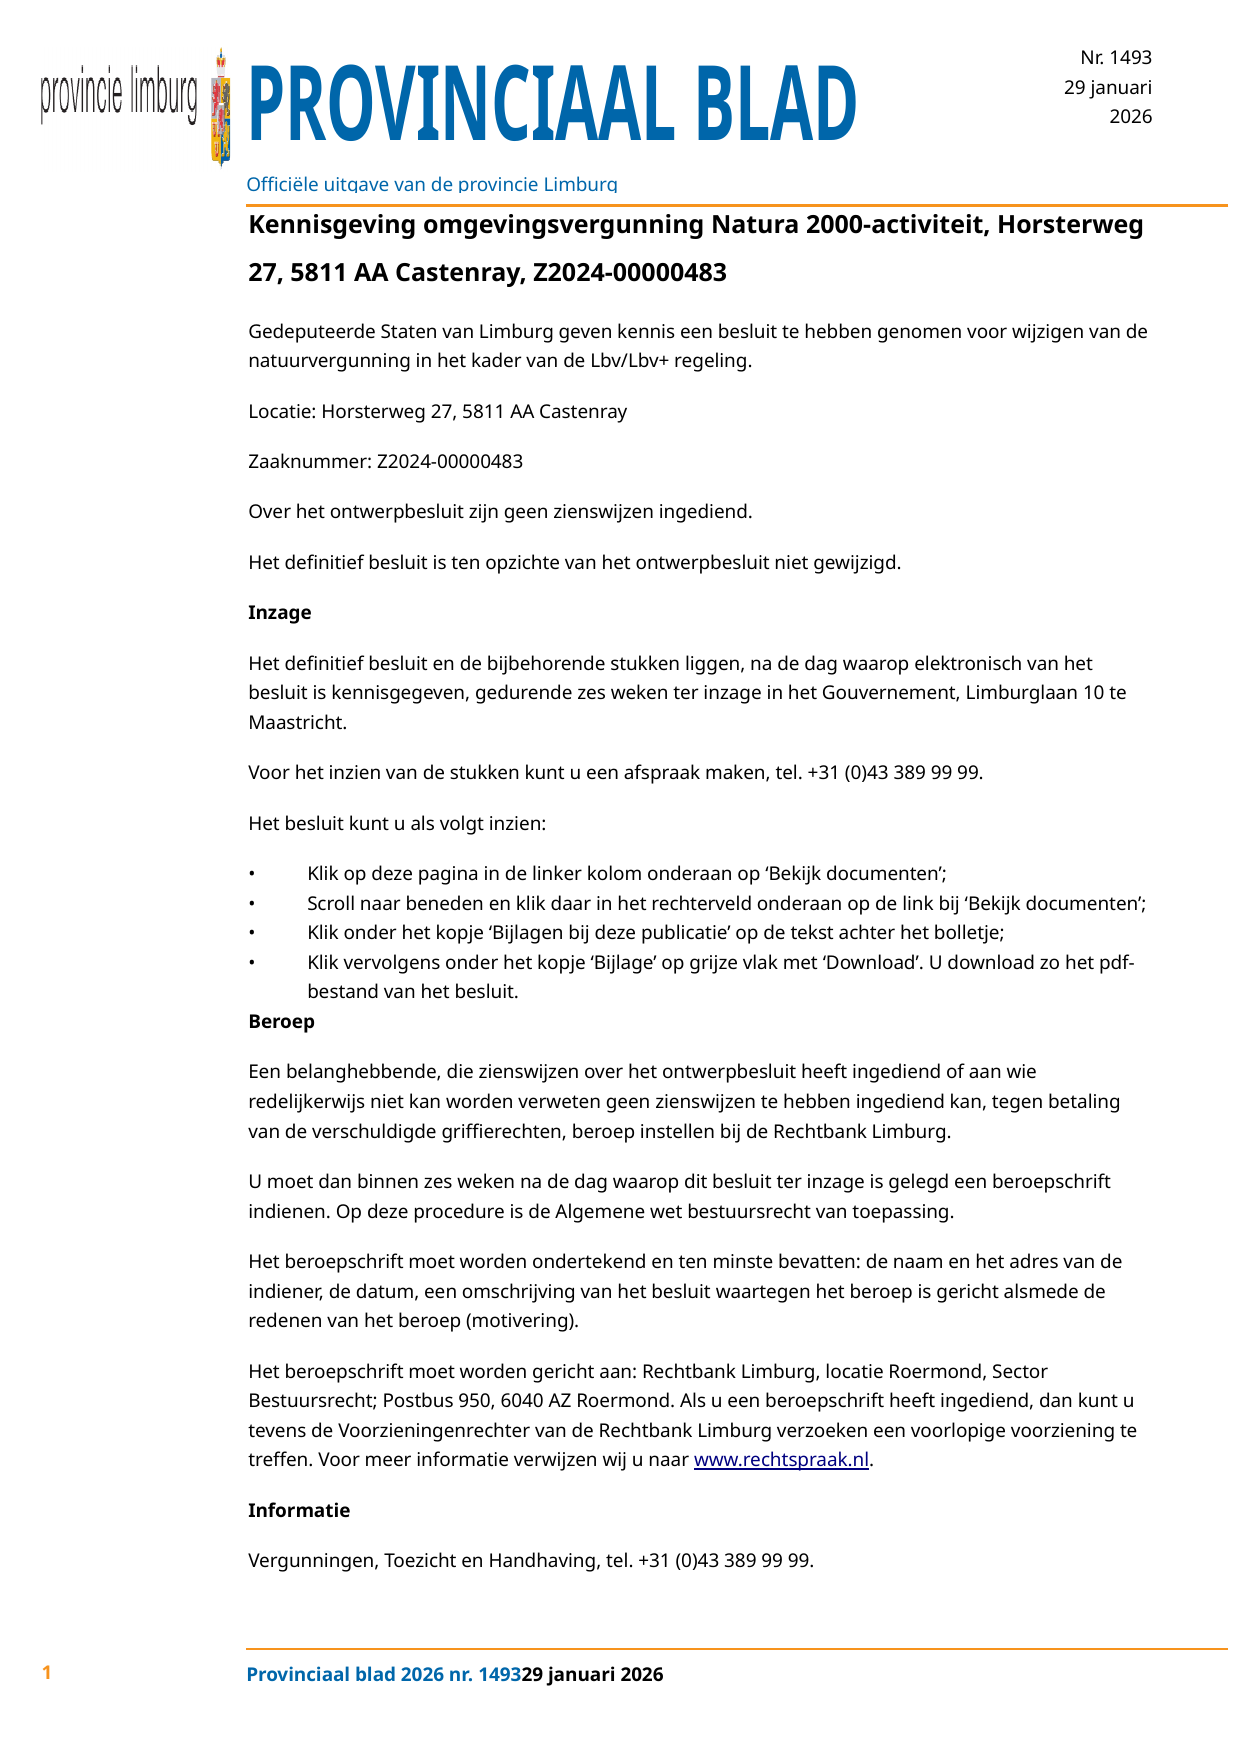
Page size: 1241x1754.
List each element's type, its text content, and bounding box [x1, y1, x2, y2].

text Over het ontwerpbesluit zijn geen zienswijzen ingediend. [248, 499, 1152, 524]
text Het definitief besluit is ten opzichte van het ontwerpbesluit niet gewijzigd. [248, 549, 1152, 575]
text Informatie [248, 1497, 1152, 1523]
text Het beroepschrift moet worden gericht aan: Rechtbank Limburg, locatie Roermond, Sector Bestuursrecht; Postbus 950, 6040 AZ Roermond. Als u een beroepschrift heeft ingediend, dan kunt u tevens de Voorzieningenrechter van de Rechtbank Limburg verzoeken een voorlopige voorziening te treffen. Voor meer informatie verwijzen wij u naar www.rechtspraak.nl. [248, 1358, 1152, 1472]
text Beroep [248, 1008, 1152, 1034]
text Inzage [248, 599, 1152, 625]
text Zaaknummer: Z2024-00000483 [248, 448, 1152, 474]
text Vergunningen, Toezicht en Handhaving, tel. +31 (0)43 389 99 99. [248, 1547, 1152, 1573]
text Locatie: Horsterweg 27, 5811 AA Castenray [248, 398, 1152, 424]
list Klik vervolgens onder het kopje ‘Bijlage’ op grijze vlak met ‘Download’. U download zo het pdf-bestand van het besluit. [248, 949, 1152, 1004]
text Het besluit kunt u als volgt inzien: [248, 810, 1152, 836]
text Kennisgeving omgevingsvergunning Natura 2000-activiteit, Horsterweg 27, 5811 AA Castenray, Z2024-00000483 [248, 207, 1152, 288]
text Het beroepschrift moet worden ondertekend en ten minste bevatten: de naam en het adres van de indiener, de datum, een omschrijving van het besluit waartegen het beroep is gericht alsmede de redenen van het beroep (motivering). [248, 1248, 1152, 1333]
list Klik op deze pagina in de linker kolom onderaan op ‘Bekijk documenten’; [248, 860, 1152, 886]
picture [41, 47, 231, 172]
text Een belanghebbende, die zienswijzen over het ontwerpbesluit heeft ingediend of aan wie redelijkerwijs niet kan worden verweten geen zienswijzen te hebben ingediend kan, tegen betaling van de verschuldigde griffierechten, beroep instellen bij de Rechtbank Limburg. [248, 1059, 1152, 1144]
text Voor het inzien van de stukken kunt u een afspraak maken, tel. +31 (0)43 389 99 99. [248, 759, 1152, 785]
list Scroll naar beneden en klik daar in het rechterveld onderaan op de link bij ‘Bekijk documenten’; [248, 890, 1152, 916]
list Klik onder het kopje ‘Bijlagen bij deze publicatie’ op de tekst achter het bolletje; [248, 919, 1152, 945]
text Gedeputeerde Staten van Limburg geven kennis een besluit te hebben genomen voor wijzigen van de natuurvergunning in het kader van de Lbv/Lbv+ regeling. [248, 318, 1152, 373]
text Het definitief besluit en de bijbehorende stukken liggen, na de dag waarop elektronisch van het besluit is kennisgegeven, gedurende zes weken ter inzage in het Gouvernement, Limburglaan 10 te Maastricht. [248, 650, 1152, 735]
text U moet dan binnen zes weken na de dag waarop dit besluit ter inzage is gelegd een beroepschrift indienen. Op deze procedure is de Algemene wet bestuursrecht van toepassing. [248, 1168, 1152, 1224]
